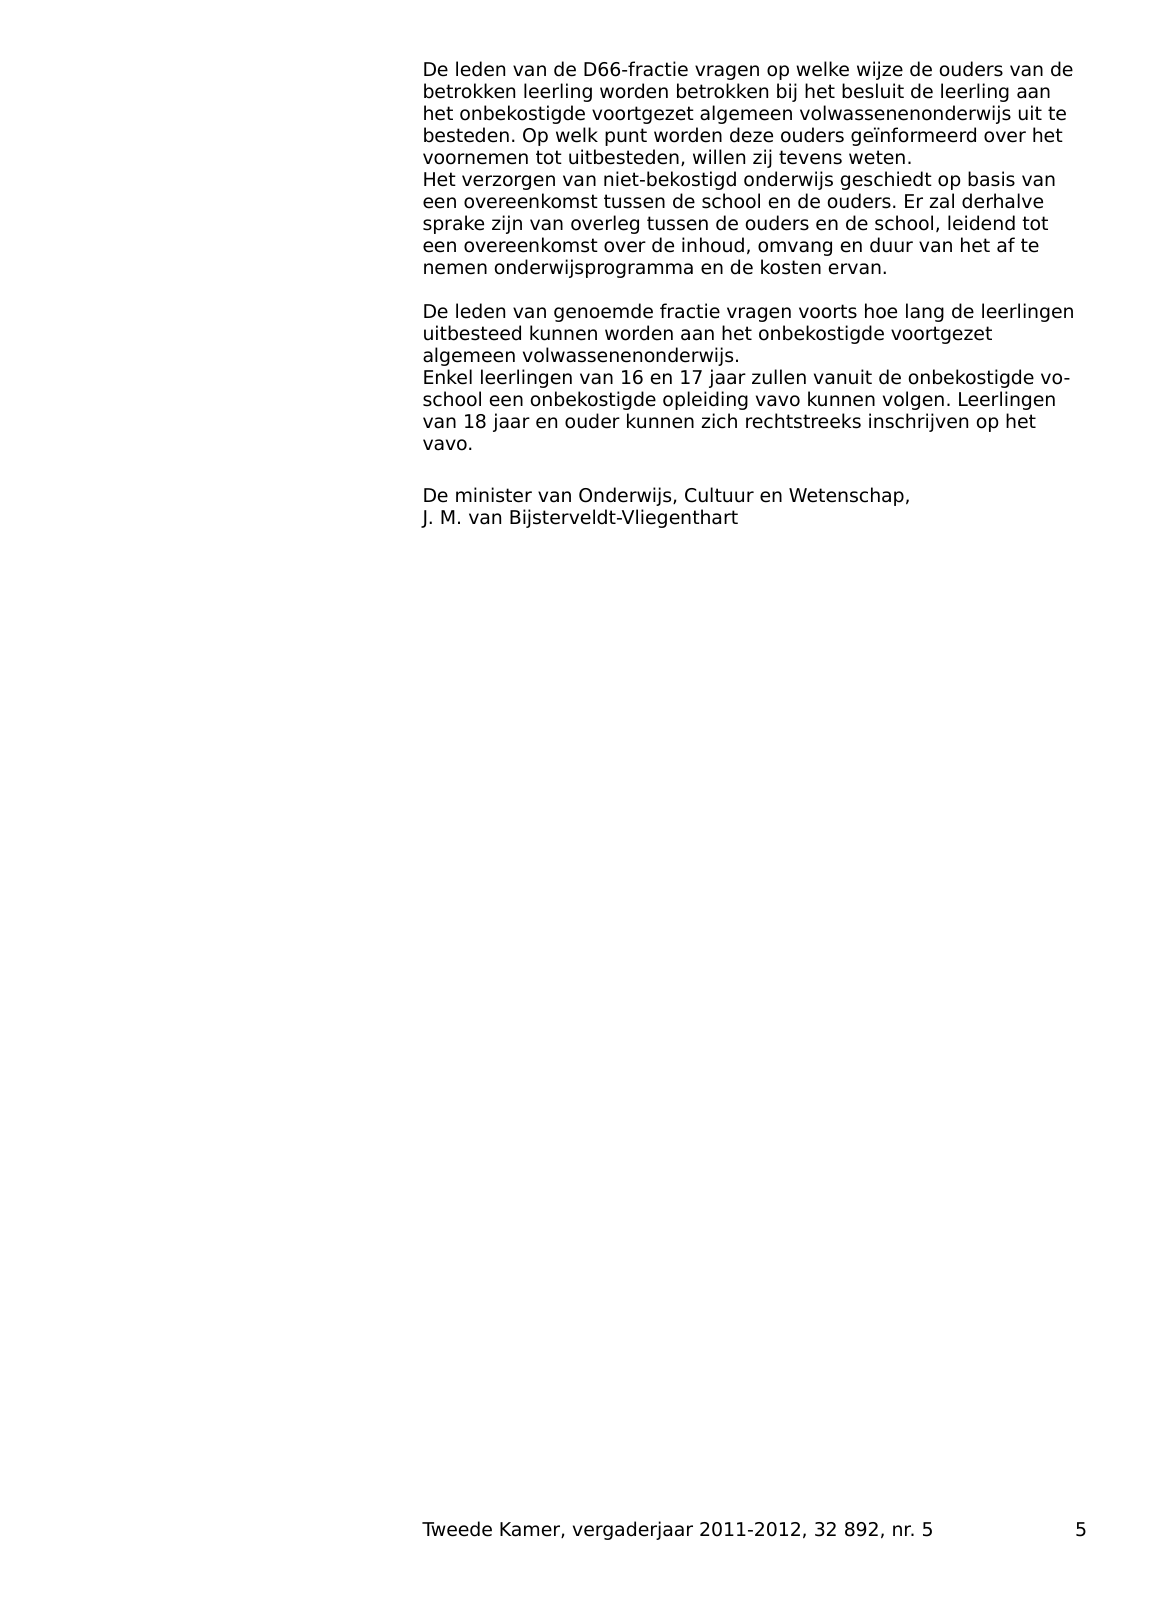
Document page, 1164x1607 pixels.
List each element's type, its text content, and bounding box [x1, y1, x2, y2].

text De leden van genoemde fractie vragen voorts hoe lang de leerlingen uitbesteed kunnen worden aan het onbekostigde voortgezet algemeen volwassenenonderwijs. [422, 301, 1087, 367]
text De minister van Onderwijs, Cultuur en Wetenschap, J. M. van Bijsterveldt-Vliegenthart [422, 485, 1087, 529]
text De leden van de D66-fractie vragen op welke wijze de ouders van de betrokken leerling worden betrokken bij het besluit de leerling aan het onbekostigde voortgezet algemeen volwassenenonderwijs uit te besteden. Op welk punt worden deze ouders geïnformeerd over het voornemen tot uitbesteden, willen zij tevens weten. [422, 59, 1087, 169]
text Het verzorgen van niet-bekostigd onderwijs geschiedt op basis van een overeenkomst tussen de school en de ouders. Er zal derhalve sprake zijn van overleg tussen de ouders en de school, leidend tot een overeenkomst over de inhoud, omvang en duur van het af te nemen onderwijsprogramma en de kosten ervan. [422, 169, 1087, 279]
text Enkel leerlingen van 16 en 17 jaar zullen vanuit de onbekostigde vo-school een onbekostigde opleiding vavo kunnen volgen. Leerlingen van 18 jaar en ouder kunnen zich rechtstreeks inschrijven op het vavo. [422, 367, 1087, 455]
